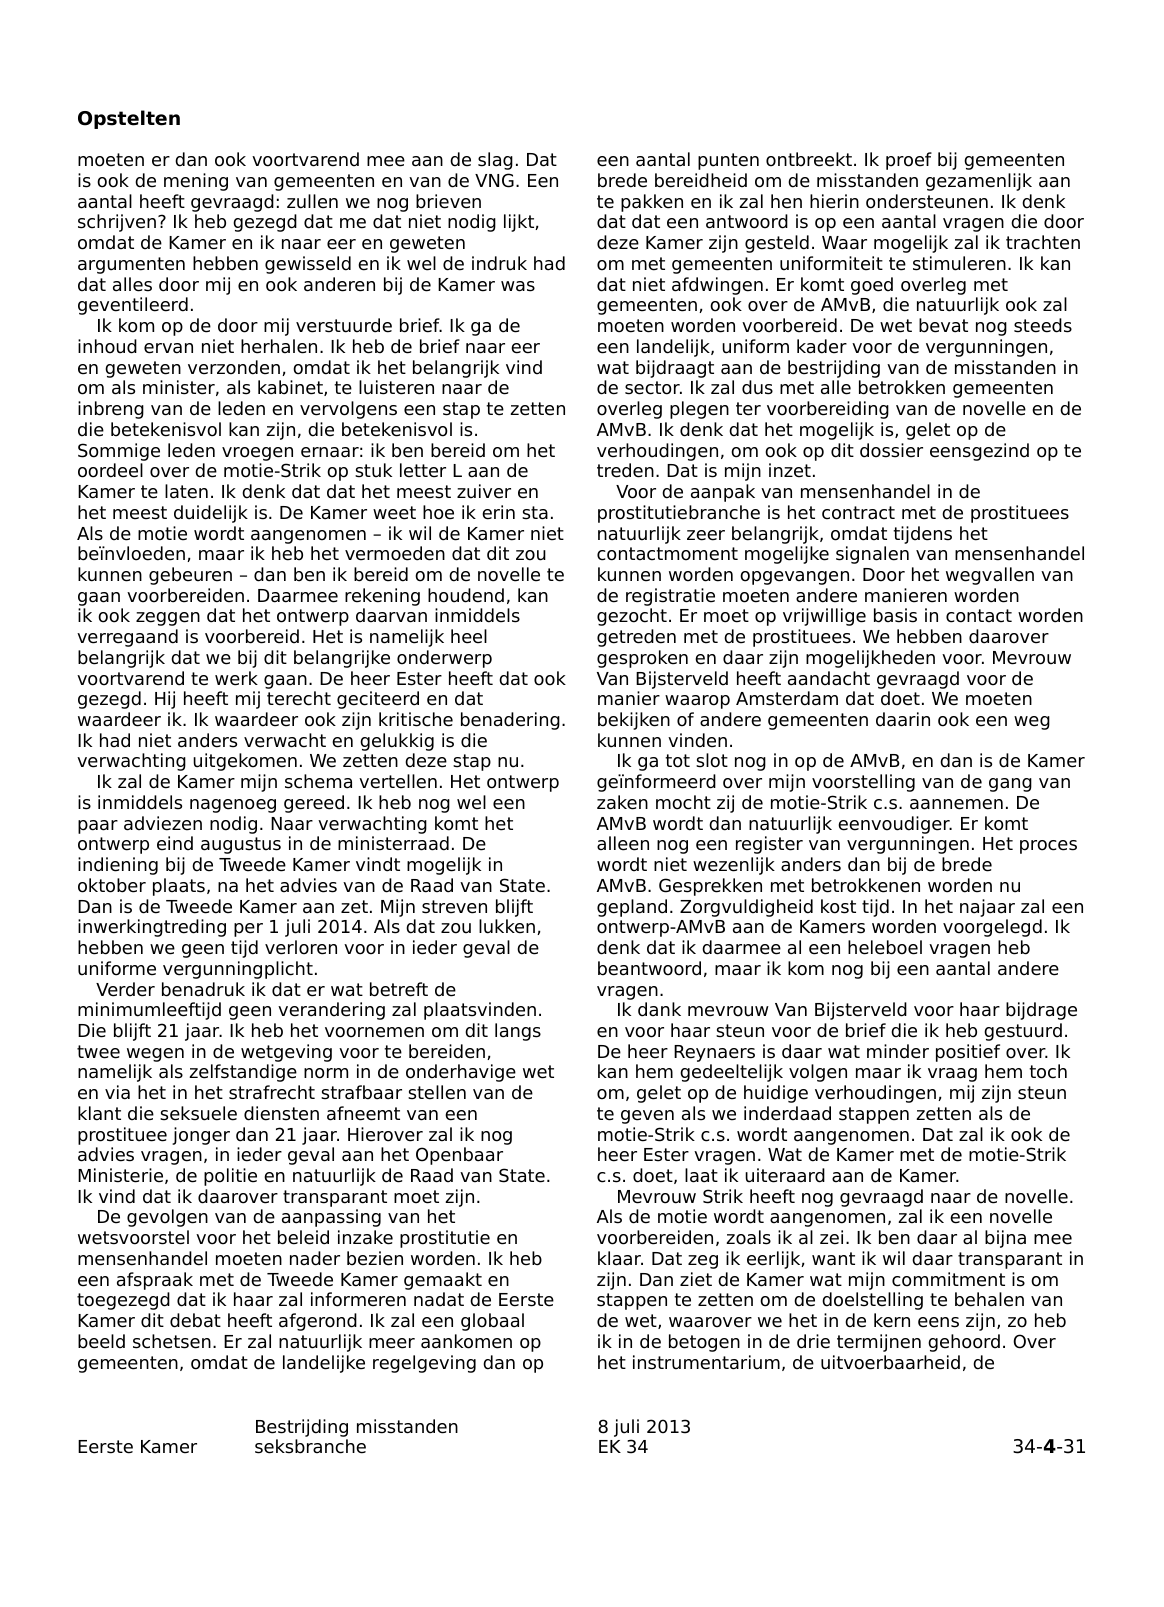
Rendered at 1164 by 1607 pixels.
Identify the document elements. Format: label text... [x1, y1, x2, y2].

text een aantal punten ontbreekt. Ik proef bij gemeenten brede bereidheid om de misstanden gezamenlijk aan te pakken en ik zal hen hierin ondersteunen. Ik denk dat dat een antwoord is op een aantal vragen die door deze Kamer zijn gesteld. Waar mogelijk zal ik trachten om met gemeenten uniformiteit te stimuleren. Ik kan dat niet afdwingen. Er komt goed overleg met gemeenten, ook over de AMvB, die natuurlijk ook zal moeten worden voorbereid. De wet bevat nog steeds een landelijk, uniform kader voor de vergunningen, wat bijdraagt aan de bestrijding van de misstanden in de sector. Ik zal dus met alle betrokken gemeenten overleg plegen ter voorbereiding van de novelle en de AMvB. Ik denk dat het mogelijk is, gelet op de verhoudingen, om ook op dit dossier eensgezind op te treden. Dat is mijn inzet. [596, 150, 1087, 482]
text Ik kom op de door mij verstuurde brief. Ik ga de inhoud ervan niet herhalen. Ik heb de brief naar eer en geweten verzonden, omdat ik het belangrijk vind om als minister, als kabinet, te luisteren naar de inbreng van de leden en vervolgens een stap te zetten die betekenisvol kan zijn, die betekenisvol is. Sommige leden vroegen ernaar: ik ben bereid om het oordeel over de motie-Strik op stuk letter L aan de Kamer te laten. Ik denk dat dat het meest zuiver en het meest duidelijk is. De Kamer weet hoe ik erin sta. Als de motie wordt aangenomen – ik wil de Kamer niet beïnvloeden, maar ik heb het vermoeden dat dit zou kunnen gebeuren – dan ben ik bereid om de novelle te gaan voorbereiden. Daarmee rekening houdend, kan ik ook zeggen dat het ontwerp daarvan inmiddels verregaand is voorbereid. Het is namelijk heel belangrijk dat we bij dit belangrijke onderwerp voortvarend te werk gaan. De heer Ester heeft dat ook gezegd. Hij heeft mij terecht geciteerd en dat waardeer ik. Ik waardeer ook zijn kritische benadering. Ik had niet anders verwacht en gelukkig is die verwachting uitgekomen. We zetten deze stap nu. [77, 316, 567, 772]
text Mevrouw Strik heeft nog gevraagd naar de novelle. Als de motie wordt aangenomen, zal ik een novelle voorbereiden, zoals ik al zei. Ik ben daar al bijna mee klaar. Dat zeg ik eerlijk, want ik wil daar transparant in zijn. Dan ziet de Kamer wat mijn commitment is om stappen te zetten om de doelstelling te behalen van de wet, waarover we het in de kern eens zijn, zo heb ik in de betogen in de drie termijnen gehoord. Over het instrumentarium, de uitvoerbaarheid, de [596, 1187, 1087, 1373]
text De gevolgen van de aanpassing van het wetsvoorstel voor het beleid inzake prostitutie en mensenhandel moeten nader bezien worden. Ik heb een afspraak met de Tweede Kamer gemaakt en toegezegd dat ik haar zal informeren nadat de Eerste Kamer dit debat heeft afgerond. Ik zal een globaal beeld schetsen. Er zal natuurlijk meer aankomen op gemeenten, omdat de landelijke regelgeving dan op [77, 1207, 567, 1373]
text moeten er dan ook voortvarend mee aan de slag. Dat is ook de mening van gemeenten en van de VNG. Een aantal heeft gevraagd: zullen we nog brieven schrijven? Ik heb gezegd dat me dat niet nodig lijkt, omdat de Kamer en ik naar eer en geweten argumenten hebben gewisseld en ik wel de indruk had dat alles door mij en ook anderen bij de Kamer was geventileerd. [77, 150, 567, 316]
text Ik ga tot slot nog in op de AMvB, en dan is de Kamer geïnformeerd over mijn voorstelling van de gang van zaken mocht zij de motie-Strik c.s. aannemen. De AMvB wordt dan natuurlijk eenvoudiger. Er komt alleen nog een register van vergunningen. Het proces wordt niet wezenlijk anders dan bij de brede AMvB. Gesprekken met betrokkenen worden nu gepland. Zorgvuldigheid kost tijd. In het najaar zal een ontwerp-AMvB aan de Kamers worden voorgelegd. Ik denk dat ik daarmee al een heleboel vragen heb beantwoord, maar ik kom nog bij een aantal andere vragen. [596, 751, 1087, 1000]
text Voor de aanpak van mensenhandel in de prostitutiebranche is het contract met de prostituees natuurlijk zeer belangrijk, omdat tijdens het contactmoment mogelijke signalen van mensenhandel kunnen worden opgevangen. Door het wegvallen van de registratie moeten andere manieren worden gezocht. Er moet op vrijwillige basis in contact worden getreden met de prostituees. We hebben daarover gesproken en daar zijn mogelijkheden voor. Mevrouw Van Bijsterveld heeft aandacht gevraagd voor de manier waarop Amsterdam dat doet. We moeten bekijken of andere gemeenten daarin ook een weg kunnen vinden. [596, 482, 1087, 751]
text Ik dank mevrouw Van Bijsterveld voor haar bijdrage en voor haar steun voor de brief die ik heb gestuurd. De heer Reynaers is daar wat minder positief over. Ik kan hem gedeeltelijk volgen maar ik vraag hem toch om, gelet op de huidige verhoudingen, mij zijn steun te geven als we inderdaad stappen zetten als de motie-Strik c.s. wordt aangenomen. Dat zal ik ook de heer Ester vragen. Wat de Kamer met de motie-Strik c.s. doet, laat ik uiteraard aan de Kamer. [596, 1000, 1087, 1187]
text Ik zal de Kamer mijn schema vertellen. Het ontwerp is inmiddels nagenoeg gereed. Ik heb nog wel een paar adviezen nodig. Naar verwachting komt het ontwerp eind augustus in de ministerraad. De indiening bij de Tweede Kamer vindt mogelijk in oktober plaats, na het advies van de Raad van State. Dan is de Tweede Kamer aan zet. Mijn streven blijft inwerkingtreding per 1 juli 2014. Als dat zou lukken, hebben we geen tijd verloren voor in ieder geval de uniforme vergunningplicht. [77, 772, 567, 979]
text Verder benadruk ik dat er wat betreft de minimumleeftijd geen verandering zal plaatsvinden. Die blijft 21 jaar. Ik heb het voornemen om dit langs twee wegen in de wetgeving voor te bereiden, namelijk als zelfstandige norm in de onderhavige wet en via het in het strafrecht strafbaar stellen van de klant die seksuele diensten afneemt van een prostituee jonger dan 21 jaar. Hierover zal ik nog advies vragen, in ieder geval aan het Openbaar Ministerie, de politie en natuurlijk de Raad van State. Ik vind dat ik daarover transparant moet zijn. [77, 979, 567, 1207]
